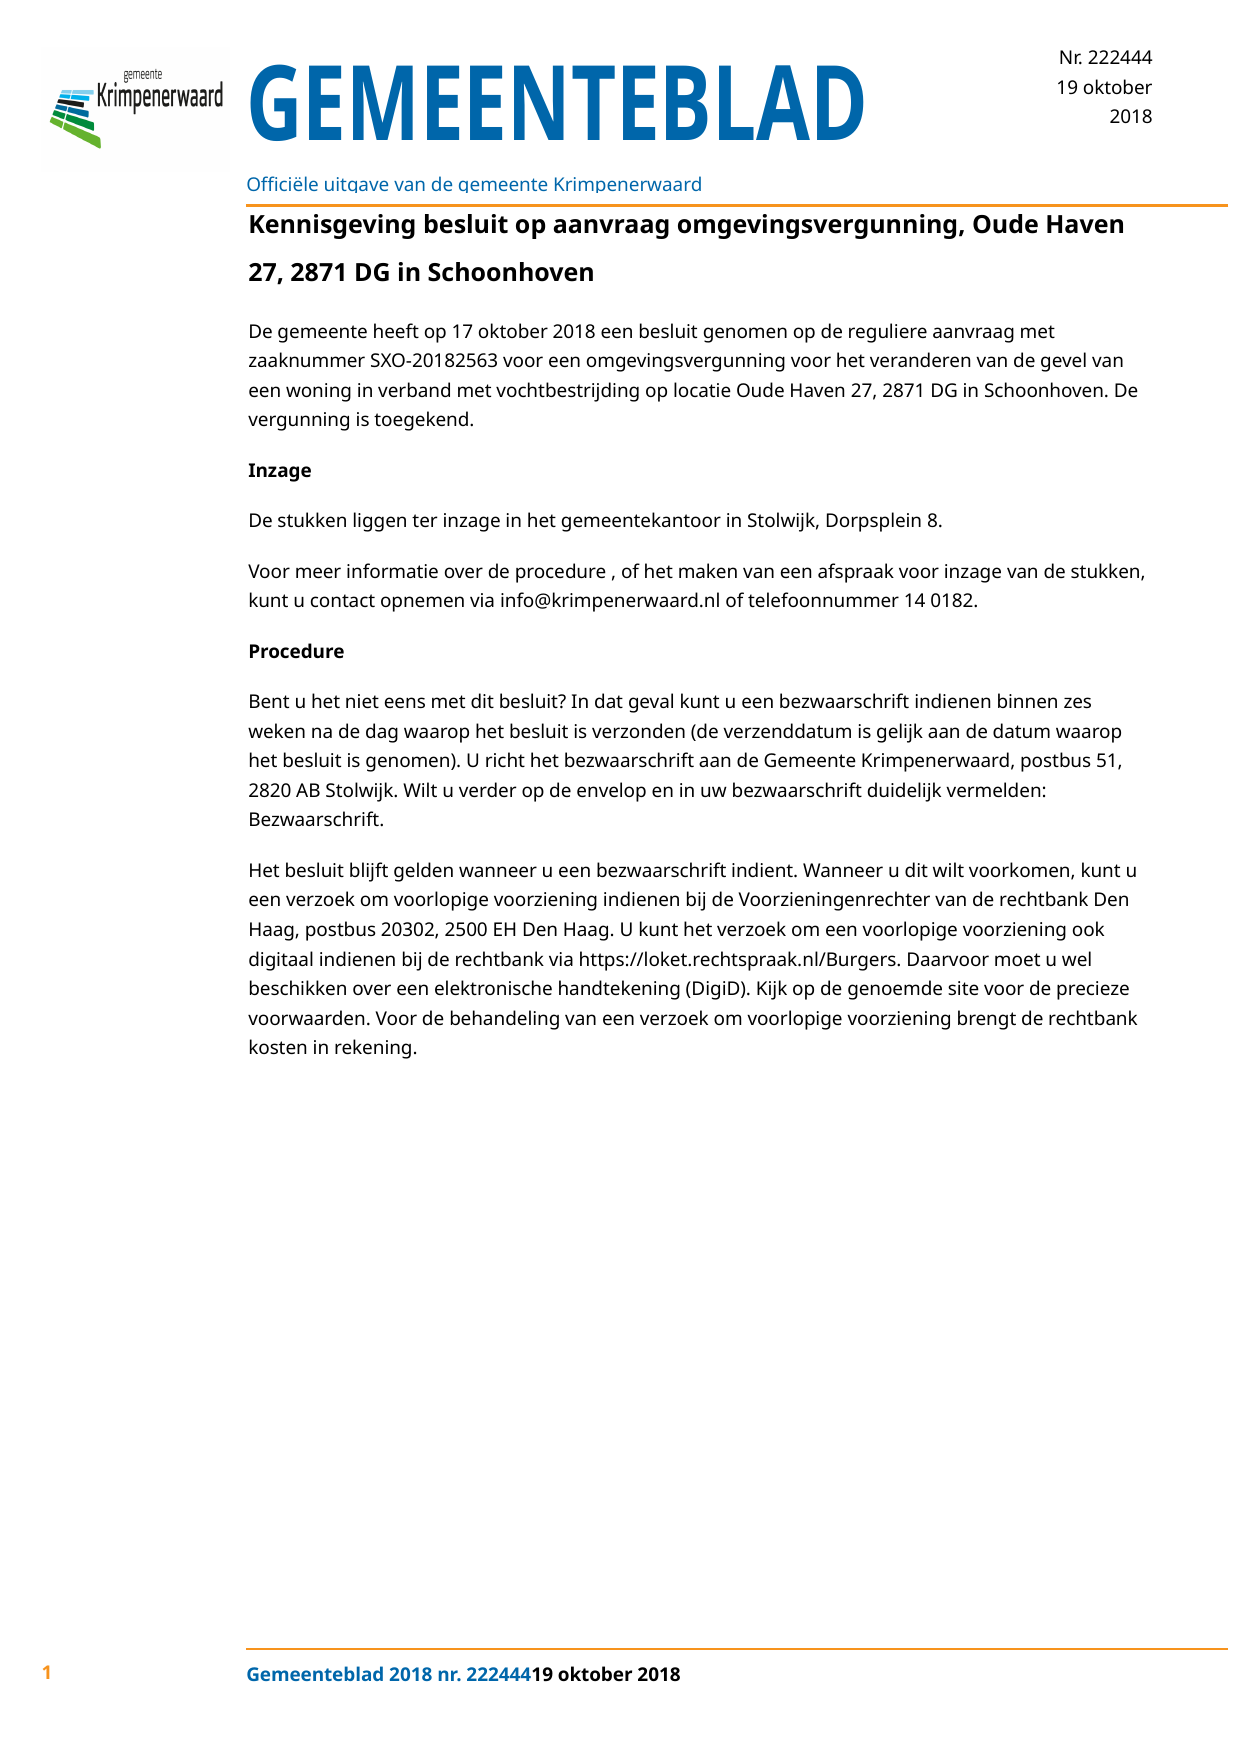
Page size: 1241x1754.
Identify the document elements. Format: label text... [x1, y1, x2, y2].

text De stukken liggen ter inzage in het gemeentekantoor in Stolwijk, Dorpsplein 8. [248, 507, 1152, 533]
text De gemeente heeft op 17 oktober 2018 een besluit genomen op de reguliere aanvraag met zaaknummer SXO-20182563 voor een omgevingsvergunning voor het veranderen van de gevel van een woning in verband met vochtbestrijding op locatie Oude Haven 27, 2871 DG in Schoonhoven. De vergunning is toegekend. [248, 318, 1152, 432]
text Inzage [248, 457, 1152, 483]
text Voor meer informatie over de procedure , of het maken van een afspraak voor inzage van de stukken, kunt u contact opnemen via info@krimpenerwaard.nl of telefoonnummer 14 0182. [248, 558, 1152, 613]
picture [41, 47, 231, 172]
text Bent u het niet eens met dit besluit? In dat geval kunt u een bezwaarschrift indienen binnen zes weken na de dag waarop het besluit is verzonden (de verzenddatum is gelijk aan de datum waarop het besluit is genomen). U richt het bezwaarschrift aan de Gemeente Krimpenerwaard, postbus 51, 2820 AB Stolwijk. Wilt u verder op de envelop en in uw bezwaarschrift duidelijk vermelden: Bezwaarschrift. [248, 688, 1152, 832]
text Het besluit blijft gelden wanneer u een bezwaarschrift indient. Wanneer u dit wilt voorkomen, kunt u een verzoek om voorlopige voorziening indienen bij de Voorzieningenrechter van de rechtbank Den Haag, postbus 20302, 2500 EH Den Haag. U kunt het verzoek om een voorlopige voorziening ook digitaal indienen bij de rechtbank via https://loket.rechtspraak.nl/Burgers. Daarvoor moet u wel beschikken over een elektronische handtekening (DigiD). Kijk op de genoemde site voor de precieze voorwaarden. Voor de behandeling van een verzoek om voorlopige voorziening brengt de rechtbank kosten in rekening. [248, 857, 1152, 1060]
text Kennisgeving besluit op aanvraag omgevingsvergunning, Oude Haven 27, 2871 DG in Schoonhoven [248, 207, 1152, 288]
text Procedure [248, 638, 1152, 664]
